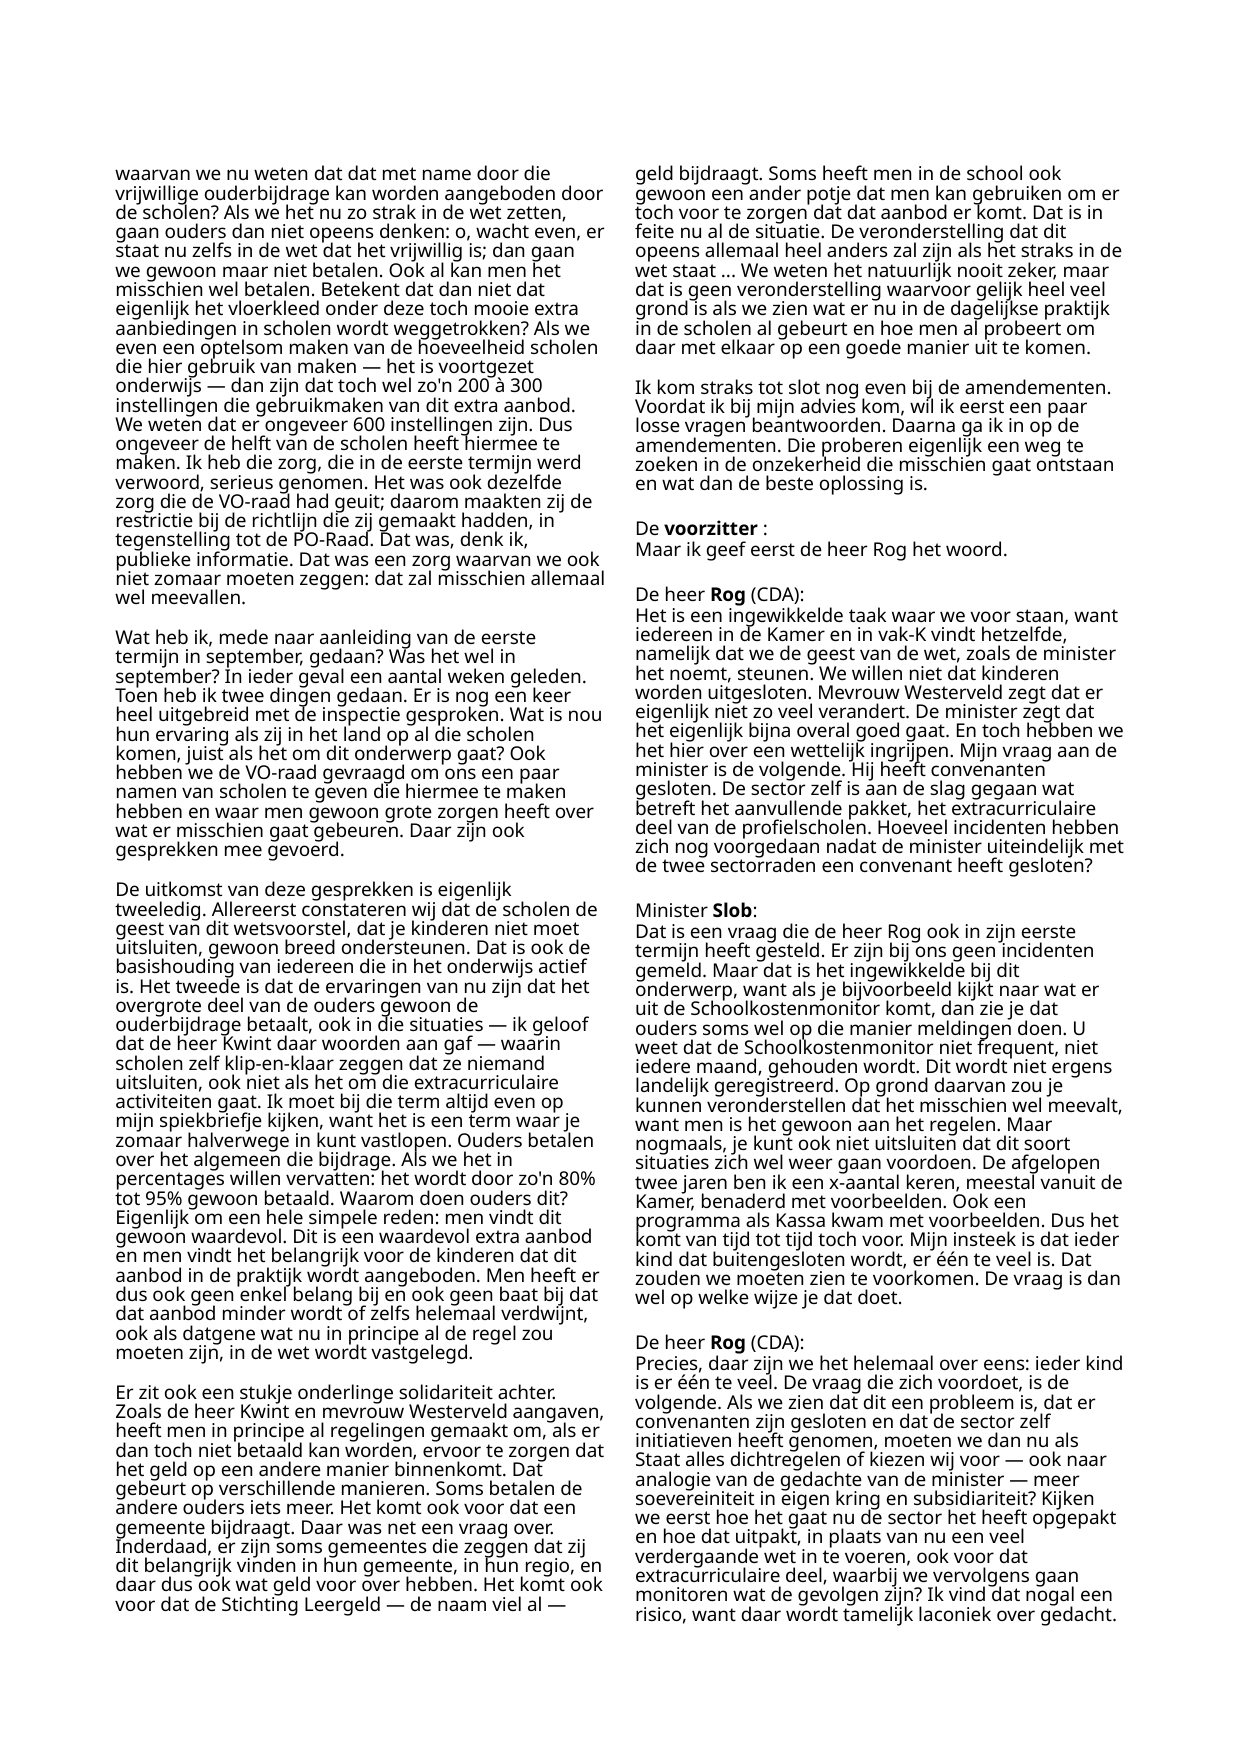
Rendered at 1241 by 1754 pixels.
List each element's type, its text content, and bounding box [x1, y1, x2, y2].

text De uitkomst van deze gesprekken is eigenlijk tweeledig. Allereerst constateren wij dat de scholen de geest van dit wetsvoorstel, dat je kinderen niet moet uitsluiten, gewoon breed ondersteunen. Dat is ook de basishouding van iedereen die in het onderwijs actief is. Het tweede is dat de ervaringen van nu zijn dat het overgrote deel van de ouders gewoon de ouderbijdrage betaalt, ook in die situaties — ik geloof dat de heer Kwint daar woorden aan gaf — waarin scholen zelf klip-en-klaar zeggen dat ze niemand uitsluiten, ook niet als het om die extracurriculaire activiteiten gaat. Ik moet bij die term altijd even op mijn spiekbriefje kijken, want het is een term waar je zomaar halverwege in kunt vastlopen. Ouders betalen over het algemeen die bijdrage. Als we het in percentages willen vervatten: het wordt door zo'n 80% tot 95% gewoon betaald. Waarom doen ouders dit? Eigenlijk om een hele simpele reden: men vindt dit gewoon waardevol. Dit is een waardevol extra aanbod en men vindt het belangrijk voor de kinderen dat dit aanbod in de praktijk wordt aangeboden. Men heeft er dus ook geen enkel belang bij en ook geen baat bij dat dat aanbod minder wordt of zelfs helemaal verdwijnt, ook als datgene wat nu in principe al de regel zou moeten zijn, in de wet wordt vastgelegd. [115, 881, 605, 1363]
text De heer Rog (CDA): [635, 1329, 1125, 1355]
text Ik kom straks tot slot nog even bij de amendementen. Voordat ik bij mijn advies kom, wil ik eerst een paar losse vragen beantwoorden. Daarna ga ik in op de amendementen. Die proberen eigenlijk een weg te zoeken in de onzekerheid die misschien gaat ontstaan en wat dan de beste oplossing is. [635, 379, 1125, 494]
text geld bijdraagt. Soms heeft men in de school ook gewoon een ander potje dat men kan gebruiken om er toch voor te zorgen dat dat aanbod er komt. Dat is in feite nu al de situatie. De veronderstelling dat dit opeens allemaal heel anders zal zijn als het straks in de wet staat ... We weten het natuurlijk nooit zeker, maar dat is geen veronderstelling waarvoor gelijk heel veel grond is als we zien wat er nu in de dagelijkse praktijk in de scholen al gebeurt en hoe men al probeert om daar met elkaar op een goede manier uit te komen. [635, 165, 1125, 358]
text Er zit ook een stukje onderlinge solidariteit achter. Zoals de heer Kwint en mevrouw Westerveld aangaven, heeft men in principe al regelingen gemaakt om, als er dan toch niet betaald kan worden, ervoor te zorgen dat het geld op een andere manier binnenkomt. Dat gebeurt op verschillende manieren. Soms betalen de andere ouders iets meer. Het komt ook voor dat een gemeente bijdraagt. Daar was net een vraag over. Inderdaad, er zijn soms gemeentes die zeggen dat zij dit belangrijk vinden in hun gemeente, in hun regio, en daar dus ook wat geld voor over hebben. Het komt ook voor dat de Stichting Leergeld — de naam viel al — [115, 1384, 605, 1615]
text Wat heb ik, mede naar aanleiding van de eerste termijn in september, gedaan? Was het wel in september? In ieder geval een aantal weken geleden. Toen heb ik twee dingen gedaan. Er is nog een keer heel uitgebreid met de inspectie gesproken. Wat is nou hun ervaring als zij in het land op al die scholen komen, juist als het om dit onderwerp gaat? Ook hebben we de VO-raad gevraagd om ons een paar namen van scholen te geven die hiermee te maken hebben en waar men gewoon grote zorgen heeft over wat er misschien gaat gebeuren. Daar zijn ook gesprekken mee gevoerd. [115, 629, 605, 861]
text De voorzitter : [635, 515, 1125, 541]
text waarvan we nu weten dat dat met name door die vrijwillige ouderbijdrage kan worden aangeboden door de scholen? Als we het nu zo strak in de wet zetten, gaan ouders dan niet opeens denken: o, wacht even, er staat nu zelfs in de wet dat het vrijwillig is; dan gaan we gewoon maar niet betalen. Ook al kan men het misschien wel betalen. Betekent dat dan niet dat eigenlijk het vloerkleed onder deze toch mooie extra aanbiedingen in scholen wordt weggetrokken? Als we even een optelsom maken van de hoeveelheid scholen die hier gebruik van maken — het is voortgezet onderwijs — dan zijn dat toch wel zo'n 200 à 300 instellingen die gebruikmaken van dit extra aanbod. We weten dat er ongeveer 600 instellingen zijn. Dus ongeveer de helft van de scholen heeft hiermee te maken. Ik heb die zorg, die in de eerste termijn werd verwoord, serieus genomen. Het was ook dezelfde zorg die de VO-raad had geuit; daarom maakten zij de restrictie bij de richtlijn die zij gemaakt hadden, in tegenstelling tot de PO-Raad. Dat was, denk ik, publieke informatie. Dat was een zorg waarvan we ook niet zomaar moeten zeggen: dat zal misschien allemaal wel meevallen. [115, 165, 605, 608]
text Precies, daar zijn we het helemaal over eens: ieder kind is er één te veel. De vraag die zich voordoet, is de volgende. Als we zien dat dit een probleem is, dat er convenanten zijn gesloten en dat de sector zelf initiatieven heeft genomen, moeten we dan nu als Staat alles dichtregelen of kiezen wij voor — ook naar analogie van de gedachte van de minister — meer soevereiniteit in eigen kring en subsidiariteit? Kijken we eerst hoe het gaat nu de sector het heeft opgepakt en hoe dat uitpakt, in plaats van nu een veel verdergaande wet in te voeren, ook voor dat extracurriculaire deel, waarbij we vervolgens gaan monitoren wat de gevolgen zijn? Ik vind dat nogal een risico, want daar wordt tamelijk laconiek over gedacht. [635, 1355, 1125, 1625]
text Het is een ingewikkelde taak waar we voor staan, want iedereen in de Kamer en in vak-K vindt hetzelfde, namelijk dat we de geest van de wet, zoals de minister het noemt, steunen. We willen niet dat kinderen worden uitgesloten. Mevrouw Westerveld zegt dat er eigenlijk niet zo veel verandert. De minister zegt dat het eigenlijk bijna overal goed gaat. En toch hebben we het hier over een wettelijk ingrijpen. Mijn vraag aan de minister is de volgende. Hij heeft convenanten gesloten. De sector zelf is aan de slag gegaan wat betreft het aanvullende pakket, het extracurriculaire deel van de profielscholen. Hoeveel incidenten hebben zich nog voorgedaan nadat de minister uiteindelijk met de twee sectorraden een convenant heeft gesloten? [635, 607, 1125, 877]
text Dat is een vraag die de heer Rog ook in zijn eerste termijn heeft gesteld. Er zijn bij ons geen incidenten gemeld. Maar dat is het ingewikkelde bij dit onderwerp, want als je bijvoorbeeld kijkt naar wat er uit de Schoolkostenmonitor komt, dan zie je dat ouders soms wel op die manier meldingen doen. U weet dat de Schoolkostenmonitor niet frequent, niet iedere maand, gehouden wordt. Dit wordt niet ergens landelijk geregistreerd. Op grond daarvan zou je kunnen veronderstellen dat het misschien wel meevalt, want men is het gewoon aan het regelen. Maar nogmaals, je kunt ook niet uitsluiten dat dit soort situaties zich wel weer gaan voordoen. De afgelopen twee jaren ben ik een x-aantal keren, meestal vanuit de Kamer, benaderd met voorbeelden. Ook een programma als Kassa kwam met voorbeelden. Dus het komt van tijd tot tijd toch voor. Mijn insteek is dat ieder kind dat buitengesloten wordt, er één te veel is. Dat zouden we moeten zien te voorkomen. De vraag is dan wel op welke wijze je dat doet. [635, 923, 1125, 1308]
text Minister Slob: [635, 897, 1125, 923]
text De heer Rog (CDA): [635, 581, 1125, 607]
text Maar ik geef eerst de heer Rog het woord. [635, 541, 1125, 560]
